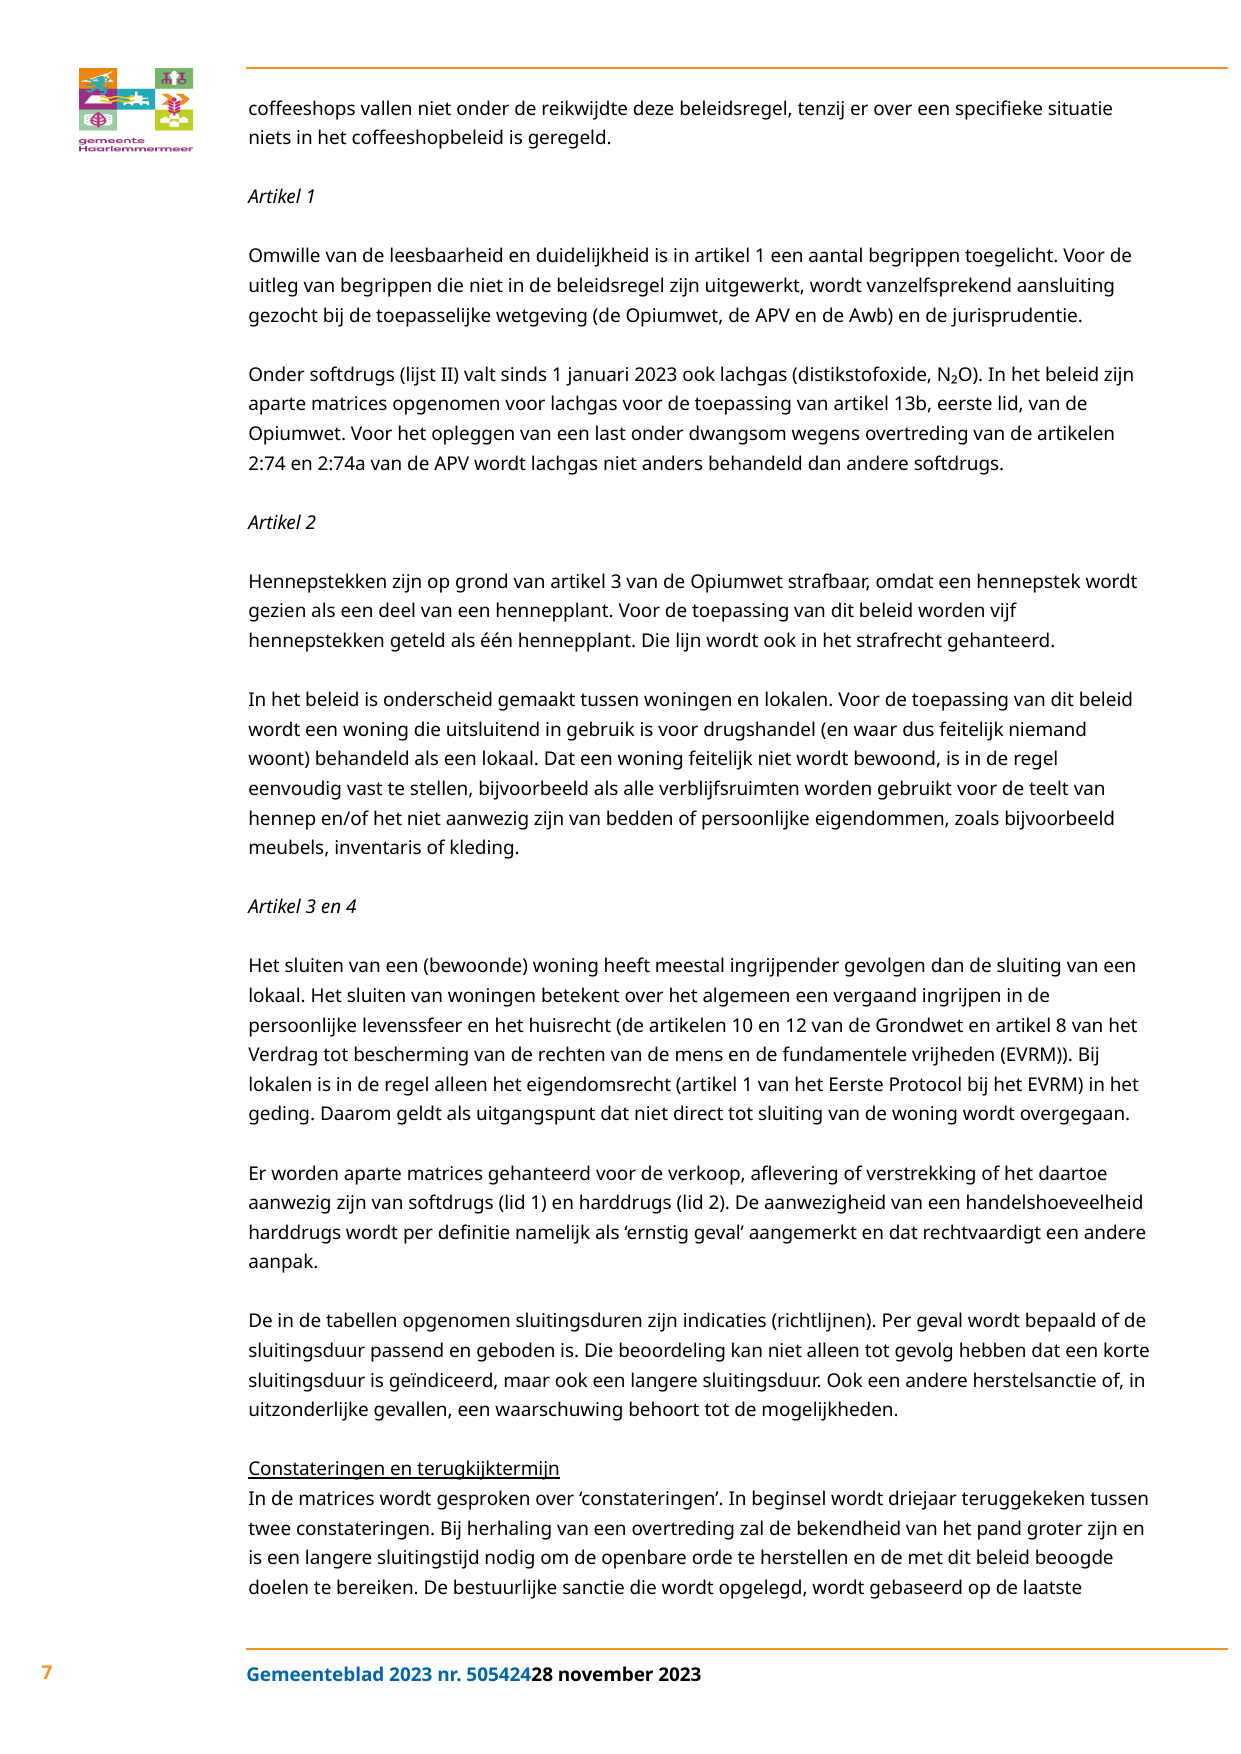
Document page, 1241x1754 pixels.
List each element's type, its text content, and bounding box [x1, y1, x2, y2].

text Hennepstekken zijn op grond van artikel 3 van de Opiumwet strafbaar, omdat een hennepstek wordt gezien als een deel van een hennepplant. Voor de toepassing van dit beleid worden vijf hennepstekken geteld als één hennepplant. Die lijn wordt ook in het strafrecht gehanteerd. [248, 568, 1152, 653]
text coffeeshops vallen niet onder de reikwijdte deze beleidsregel, tenzij er over een specifieke situatie niets in het coffeeshopbeleid is geregeld. [248, 95, 1152, 150]
text Onder softdrugs (lijst II) valt sinds 1 januari 2023 ook lachgas (distikstofoxide, N₂O). In het beleid zijn aparte matrices opgenomen voor lachgas voor de toepassing van artikel 13b, eerste lid, van de Opiumwet. Voor het opleggen van een last onder dwangsom wegens overtreding van de artikelen 2:74 en 2:74a van de APV wordt lachgas niet anders behandeld dan andere softdrugs. [248, 361, 1152, 476]
text De in de tabellen opgenomen sluitingsduren zijn indicaties (richtlijnen). Per geval wordt bepaald of de sluitingsduur passend en geboden is. Die beoordeling kan niet alleen tot gevolg hebben dat een korte sluitingsduur is geïndiceerd, maar ook een langere sluitingsduur. Ook een andere herstelsanctie of, in uitzonderlijke gevallen, een waarschuwing behoort tot de mogelijkheden. [248, 1308, 1152, 1422]
text Omwille van de leesbaarheid en duidelijkheid is in artikel 1 een aantal begrippen toegelicht. Voor de uitleg van begrippen die niet in de beleidsregel zijn uitgewerkt, wordt vanzelfsprekend aansluiting gezocht bij de toepasselijke wetgeving (de Opiumwet, de APV en de Awb) en de jurisprudentie. [248, 243, 1152, 328]
text Artikel 3 en 4 [248, 893, 1152, 919]
text In het beleid is onderscheid gemaakt tussen woningen en lokalen. Voor de toepassing van dit beleid wordt een woning die uitsluitend in gebruik is voor drugshandel (en waar dus feitelijk niemand woont) behandeld als een lokaal. Dat een woning feitelijk niet wordt bewoond, is in de regel eenvoudig vast te stellen, bijvoorbeeld als alle verblijfsruimten worden gebruikt voor de teelt van hennep en/of het niet aanwezig zijn van bedden of persoonlijke eigendommen, zoals bijvoorbeeld meubels, inventaris of kleding. [248, 686, 1152, 860]
text Artikel 2 [248, 509, 1152, 535]
text Er worden aparte matrices gehanteerd voor de verkoop, aflevering of verstrekking of het daartoe aanwezig zijn van softdrugs (lid 1) en harddrugs (lid 2). De aanwezigheid van een handelshoeveelheid harddrugs wordt per definitie namelijk als ‘ernstig geval’ aangemerkt en dat rechtvaardigt een andere aanpak. [248, 1160, 1152, 1274]
text Het sluiten van een (bewoonde) woning heeft meestal ingrijpender gevolgen dan de sluiting van een lokaal. Het sluiten van woningen betekent over het algemeen een vergaand ingrijpen in de persoonlijke levenssfeer en het huisrecht (de artikelen 10 en 12 van de Grondwet en artikel 8 van het Verdrag tot bescherming van de rechten van de mens en de fundamentele vrijheden (EVRM)). Bij lokalen is in de regel alleen het eigendomsrecht (artikel 1 van het Eerste Protocol bij het EVRM) in het geding. Daarom geldt als uitgangspunt dat niet direct tot sluiting van de woning wordt overgegaan. [248, 953, 1152, 1126]
text Artikel 1 [248, 183, 1152, 209]
text Constateringen en terugkijktermijn [248, 1456, 1152, 1481]
picture [41, 47, 231, 172]
text In de matrices wordt gesproken over ‘constateringen’. In beginsel wordt driejaar teruggekeken tussen twee constateringen. Bij herhaling van een overtreding zal de bekendheid van het pand groter zijn en is een langere sluitingstijd nodig om de openbare orde te herstellen en de met dit beleid beoogde doelen te bereiken. De bestuurlijke sanctie die wordt opgelegd, wordt gebaseerd op de laatste [248, 1485, 1152, 1600]
